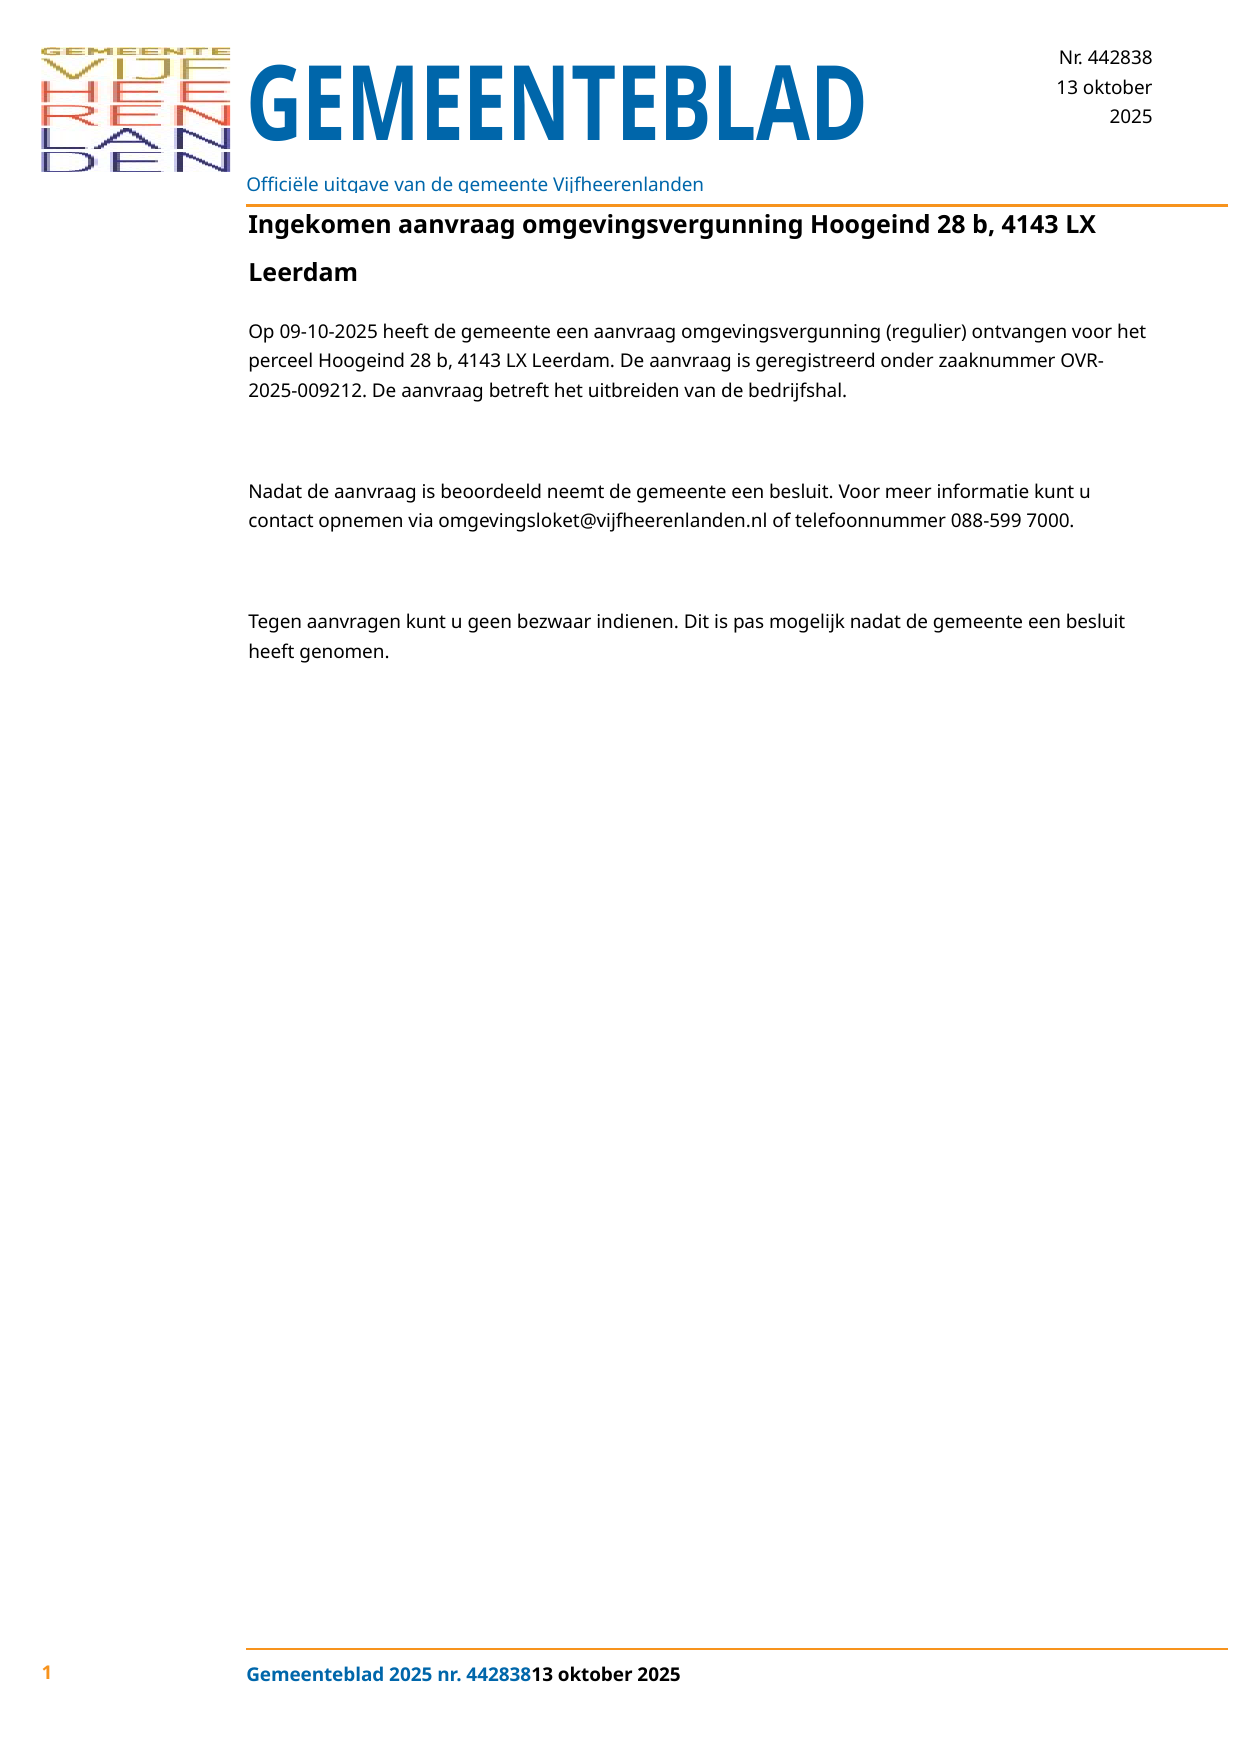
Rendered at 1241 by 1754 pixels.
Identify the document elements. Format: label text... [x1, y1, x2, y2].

text Nadat de aanvraag is beoordeeld neemt de gemeente een besluit. Voor meer informatie kunt u contact opnemen via omgevingsloket@vijfheerenlanden.nl of telefoonnummer 088-599 7000. [248, 478, 1152, 533]
text Op 09-10-2025 heeft de gemeente een aanvraag omgevingsvergunning (regulier) ontvangen voor het perceel Hoogeind 28 b, 4143 LX Leerdam. De aanvraag is geregistreerd onder zaaknummer OVR-2025-009212. De aanvraag betreft het uitbreiden van de bedrijfshal. [248, 318, 1152, 403]
text Tegen aanvragen kunt u geen bezwaar indienen. Dit is pas mogelijk nadat de gemeente een besluit heeft genomen. [248, 608, 1152, 664]
picture [41, 47, 231, 172]
text Ingekomen aanvraag omgevingsvergunning Hoogeind 28 b, 4143 LX Leerdam [248, 207, 1152, 288]
